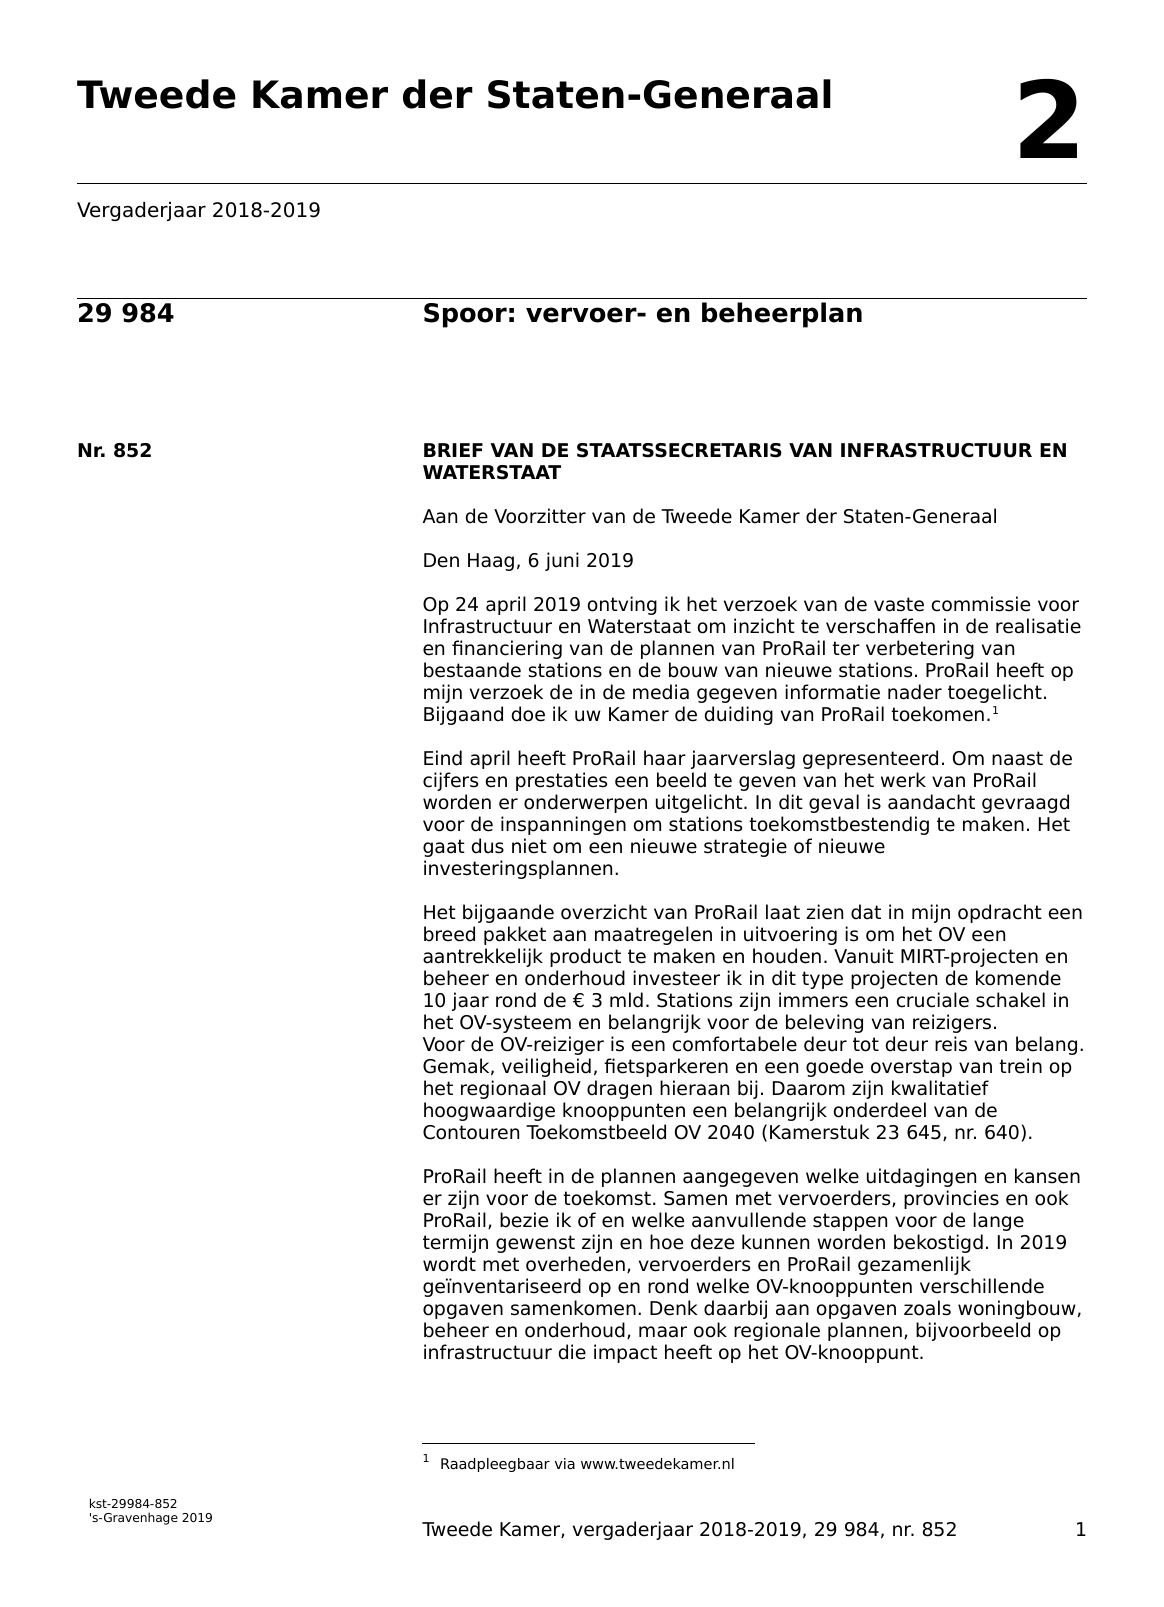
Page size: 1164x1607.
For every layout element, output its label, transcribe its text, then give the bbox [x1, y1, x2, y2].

text Het bijgaande overzicht van ProRail laat zien dat in mijn opdracht een breed pakket aan maatregelen in uitvoering is om het OV een aantrekkelijk product te maken en houden. Vanuit MIRT-projecten en beheer en onderhoud investeer ik in dit type projecten de komende 10 jaar rond de € 3 mld. Stations zijn immers een cruciale schakel in het OV-systeem en belangrijk voor de beleving van reizigers. [422, 902, 1087, 1034]
subtitle Nr. 852 BRIEF VAN DE STAATSSECRETARIS VAN INFRASTRUCTUUR EN WATERSTAAT [77, 440, 1087, 484]
text Den Haag, 6 juni 2019 [422, 550, 1087, 572]
text Voor de OV-reiziger is een comfortabele deur tot deur reis van belang. Gemak, veiligheid, fietsparkeren en een goede overstap van trein op het regionaal OV dragen hieraan bij. Daarom zijn kwalitatief hoogwaardige knooppunten een belangrijk onderdeel van de Contouren Toekomstbeeld OV 2040 (Kamerstuk 23 645, nr. 640). [422, 1034, 1087, 1144]
table_header Tweede Kamer der Staten-Generaal [77, 59, 886, 183]
table_cell Vergaderjaar 2018-2019 [77, 184, 1087, 298]
table_header 2 [886, 59, 1087, 183]
text Aan de Voorzitter van de Tweede Kamer der Staten-Generaal [422, 506, 1087, 528]
text kst-29984-852 [88, 1497, 323, 1511]
text Op 24 april 2019 ontving ik het verzoek van de vaste commissie voor Infrastructuur en Waterstaat om inzicht te verschaffen in de realisatie en financiering van de plannen van ProRail ter verbetering van bestaande stations en de bouw van nieuwe stations. ProRail heeft op mijn verzoek de in de media gegeven informatie nader toegelicht. Bijgaand doe ik uw Kamer de duiding van ProRail toekomen. [422, 594, 1087, 726]
subtitle 29 984 Spoor: vervoer- en beheerplan [77, 299, 1087, 329]
text Raadpleegbaar via www.tweedekamer.nl [422, 1452, 1087, 1474]
text 's-Gravenhage 2019 [88, 1511, 323, 1525]
text ProRail heeft in de plannen aangegeven welke uitdagingen en kansen er zijn voor de toekomst. Samen met vervoerders, provincies en ook ProRail, bezie ik of en welke aanvullende stappen voor de lange termijn gewenst zijn en hoe deze kunnen worden bekostigd. In 2019 wordt met overheden, vervoerders en ProRail gezamenlijk geïnventariseerd op en rond welke OV-knooppunten verschillende opgaven samenkomen. Denk daarbij aan opgaven zoals woningbouw, beheer en onderhoud, maar ook regionale plannen, bijvoorbeeld op infrastructuur die impact heeft op het OV-knooppunt. [422, 1166, 1087, 1364]
text Eind april heeft ProRail haar jaarverslag gepresenteerd. Om naast de cijfers en prestaties een beeld te geven van het werk van ProRail worden er onderwerpen uitgelicht. In dit geval is aandacht gevraagd voor de inspanningen om stations toekomstbestendig te maken. Het gaat dus niet om een nieuwe strategie of nieuwe investeringsplannen. [422, 748, 1087, 880]
